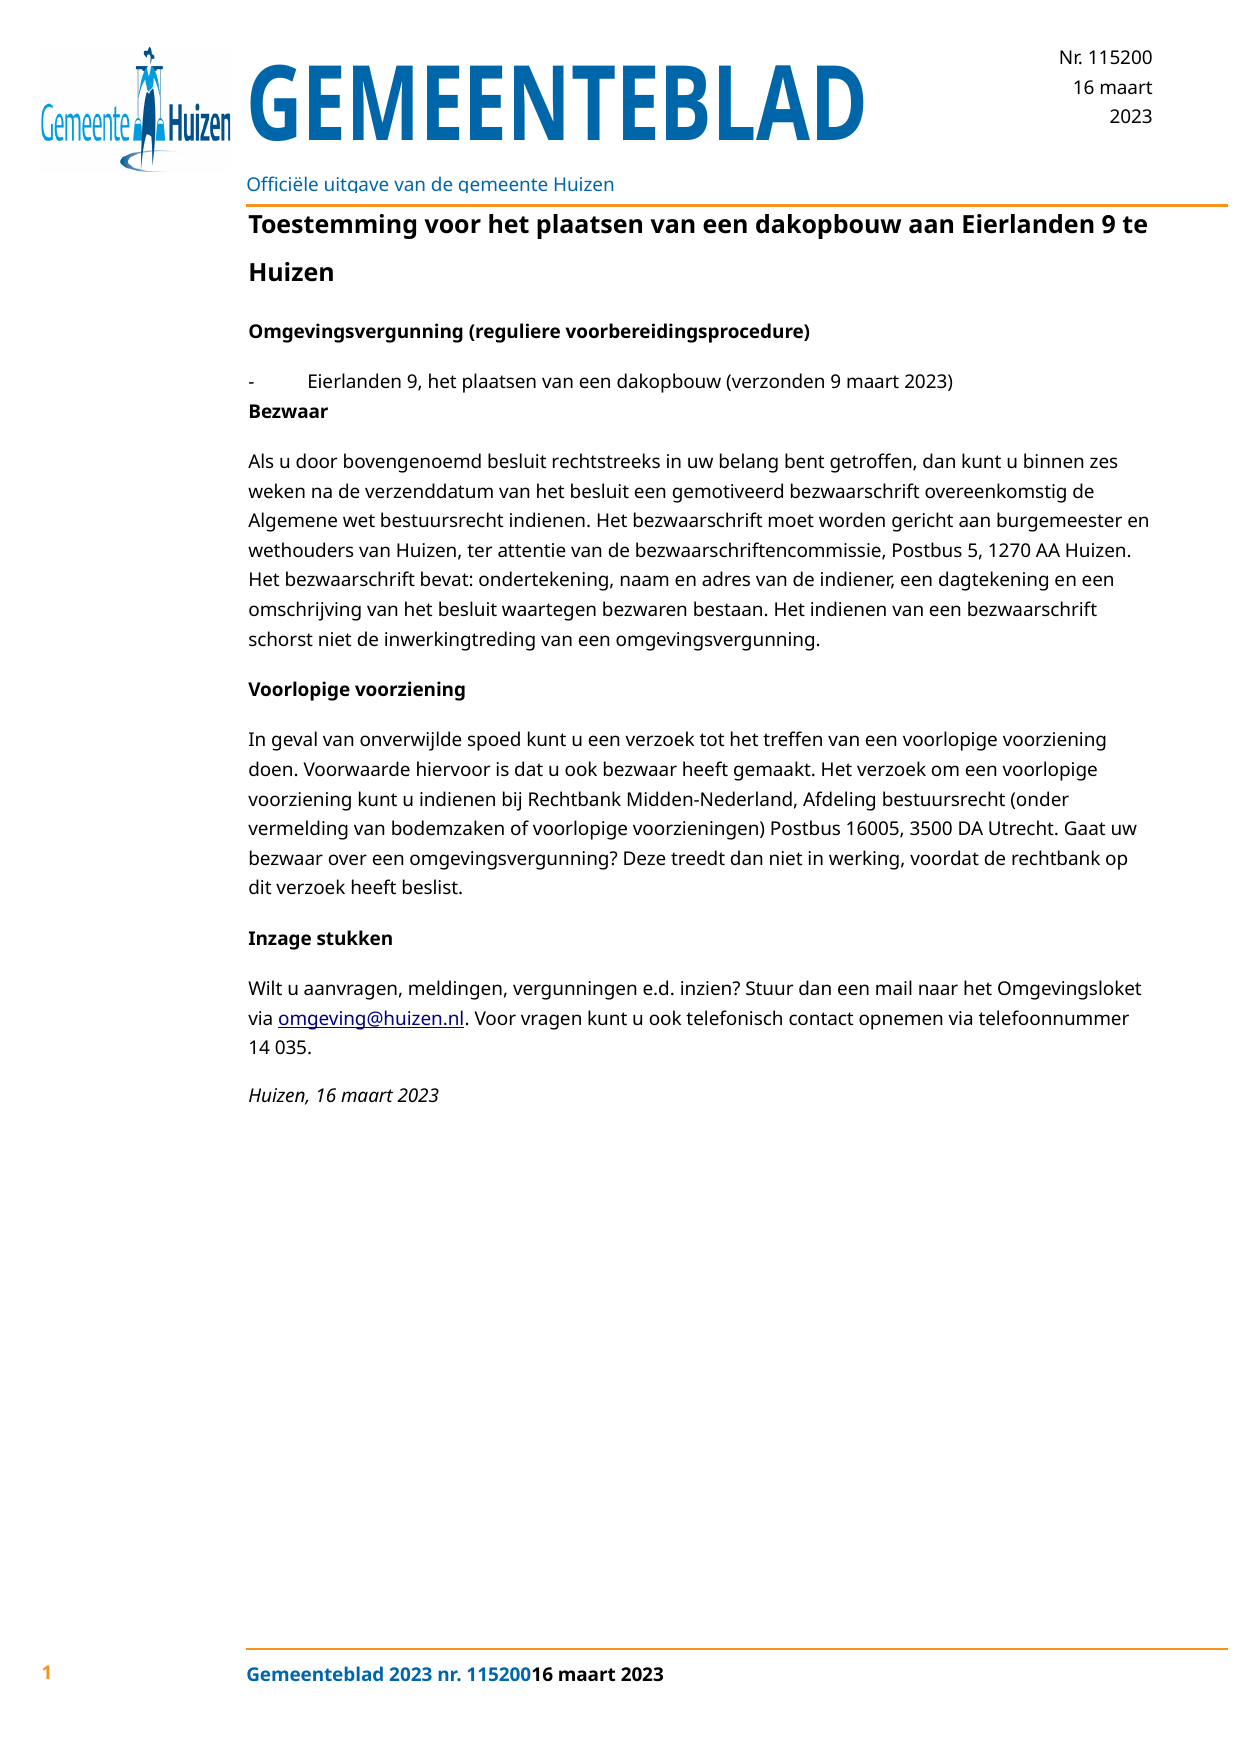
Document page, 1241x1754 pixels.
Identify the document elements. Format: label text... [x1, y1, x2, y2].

text In geval van onverwijlde spoed kunt u een verzoek tot het treffen van een voorlopige voorziening doen. Voorwaarde hiervoor is dat u ook bezwaar heeft gemaakt. Het verzoek om een voorlopige voorziening kunt u indienen bij Rechtbank Midden-Nederland, Afdeling bestuursrecht (onder vermelding van bodemzaken of voorlopige voorzieningen) Postbus 16005, 3500 DA Utrecht. Gaat uw bezwaar over een omgevingsvergunning? Deze treedt dan niet in werking, voordat de rechtbank op dit verzoek heeft beslist. [248, 727, 1152, 900]
text Bezwaar [248, 398, 1152, 424]
text Als u door bovengenoemd besluit rechtstreeks in uw belang bent getroffen, dan kunt u binnen zes weken na de verzenddatum van het besluit een gemotiveerd bezwaarschrift overeenkomstig de Algemene wet bestuursrecht indienen. Het bezwaarschrift moet worden gericht aan burgemeester en wethouders van Huizen, ter attentie van de bezwaarschriftencommissie, Postbus 5, 1270 AA Huizen. Het bezwaarschrift bevat: ondertekening, naam en adres van de indiener, een dagtekening en een omschrijving van het besluit waartegen bezwaren bestaan. Het indienen van een bezwaarschrift schorst niet de inwerkingtreding van een omgevingsvergunning. [248, 448, 1152, 652]
text Inzage stukken [248, 925, 1152, 951]
text Omgevingsvergunning (reguliere voorbereidingsprocedure) [248, 318, 1152, 344]
picture [41, 47, 231, 172]
text Huizen, 16 maart 2023 [248, 1082, 1152, 1108]
text Toestemming voor het plaatsen van een dakopbouw aan Eierlanden 9 te Huizen [248, 207, 1152, 288]
text Wilt u aanvragen, meldingen, vergunningen e.d. inzien? Stuur dan een mail naar het Omgevingsloket via omgeving@huizen.nl. Voor vragen kunt u ook telefonisch contact opnemen via telefoonnummer 14 035. [248, 975, 1152, 1060]
list Eierlanden 9, het plaatsen van een dakopbouw (verzonden 9 maart 2023) [248, 368, 1152, 394]
text Voorlopige voorziening [248, 676, 1152, 702]
